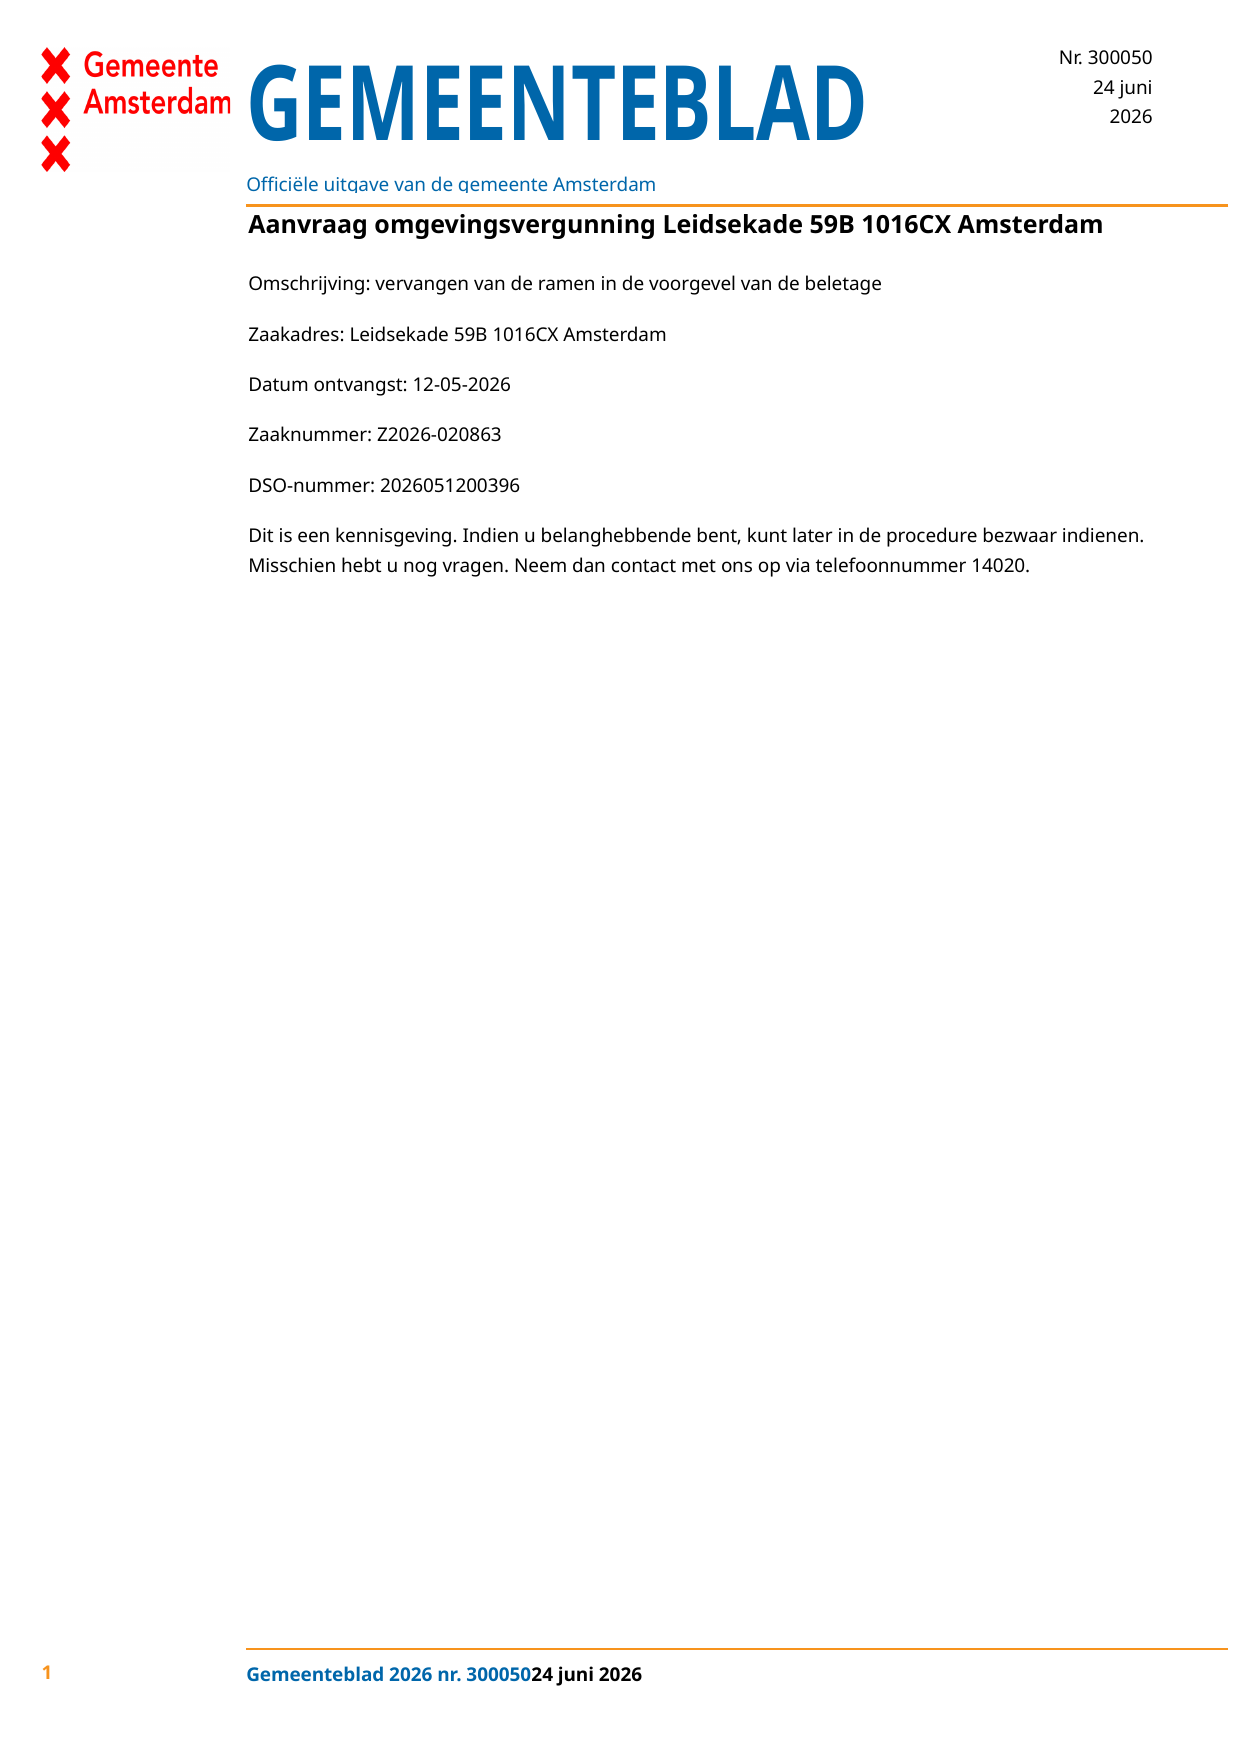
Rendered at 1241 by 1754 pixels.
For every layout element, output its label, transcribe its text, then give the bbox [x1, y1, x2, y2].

text Dit is een kennisgeving. Indien u belanghebbende bent, kunt later in de procedure bezwaar indienen. Misschien hebt u nog vragen. Neem dan contact met ons op via telefoonnummer 14020. [248, 522, 1152, 578]
picture [41, 47, 231, 172]
text Omschrijving: vervangen van de ramen in de voorgevel van de beletage [248, 270, 1152, 296]
text Zaakadres: Leidsekade 59B 1016CX Amsterdam [248, 321, 1152, 346]
text Zaaknummer: Z2026-020863 [248, 422, 1152, 447]
text DSO-nummer: 2026051200396 [248, 472, 1152, 498]
text Datum ontvangst: 12-05-2026 [248, 371, 1152, 397]
text Aanvraag omgevingsvergunning Leidsekade 59B 1016CX Amsterdam [248, 207, 1152, 241]
